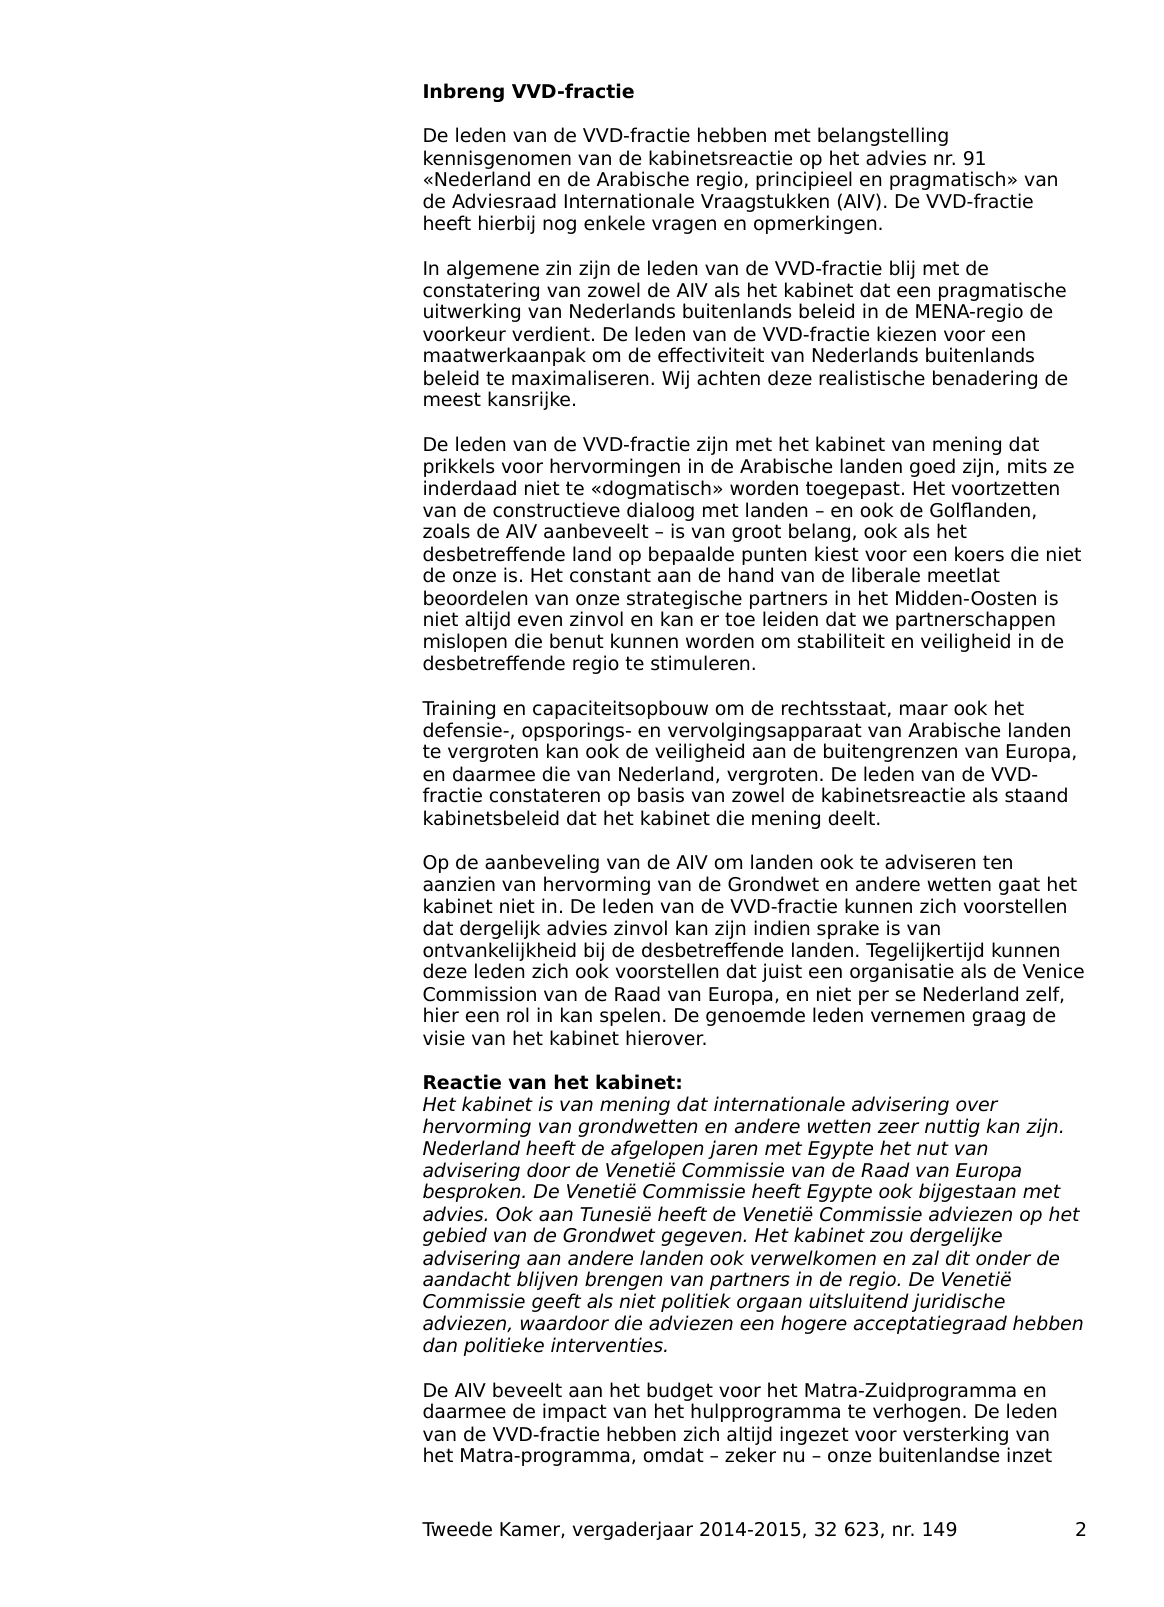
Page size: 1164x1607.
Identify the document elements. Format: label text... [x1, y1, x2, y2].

text Reactie van het kabinet: [422, 1072, 1087, 1093]
subtitle Inbreng VVD-fractie [422, 81, 1087, 103]
text De leden van de VVD-fractie hebben met belangstelling kennisgenomen van de kabinetsreactie op het advies nr. 91 «Nederland en de Arabische regio, principieel en pragmatisch» van de Adviesraad Internationale Vraagstukken (AIV). De VVD-fractie heeft hierbij nog enkele vragen en opmerkingen. [422, 125, 1087, 235]
text De AIV beveelt aan het budget voor het Matra-Zuidprogramma en daarmee de impact van het hulpprogramma te verhogen. De leden van de VVD-fractie hebben zich altijd ingezet voor versterking van het Matra-programma, omdat – zeker nu – onze buitenlandse inzet [422, 1379, 1087, 1467]
text In algemene zin zijn de leden van de VVD-fractie blij met de constatering van zowel de AIV als het kabinet dat een pragmatische uitwerking van Nederlands buitenlands beleid in de MENA-regio de voorkeur verdient. De leden van de VVD-fractie kiezen voor een maatwerkaanpak om de effectiviteit van Nederlands buitenlands beleid te maximaliseren. Wij achten deze realistische benadering de meest kansrijke. [422, 257, 1087, 411]
text De leden van de VVD-fractie zijn met het kabinet van mening dat prikkels voor hervormingen in de Arabische landen goed zijn, mits ze inderdaad niet te «dogmatisch» worden toegepast. Het voortzetten van de constructieve dialoog met landen – en ook de Golflanden, zoals de AIV aanbeveelt – is van groot belang, ook als het desbetreffende land op bepaalde punten kiest voor een koers die niet de onze is. Het constant aan de hand van de liberale meetlat beoordelen van onze strategische partners in het Midden-Oosten is niet altijd even zinvol en kan er toe leiden dat we partnerschappen mislopen die benut kunnen worden om stabiliteit en veiligheid in de desbetreffende regio te stimuleren. [422, 433, 1087, 675]
text Het kabinet is van mening dat internationale advisering over hervorming van grondwetten en andere wetten zeer nuttig kan zijn. Nederland heeft de afgelopen jaren met Egypte het nut van advisering door de Venetië Commissie van de Raad van Europa besproken. De Venetië Commissie heeft Egypte ook bijgestaan met advies. Ook aan Tunesië heeft de Venetië Commissie adviezen op het gebied van de Grondwet gegeven. Het kabinet zou dergelijke advisering aan andere landen ook verwelkomen en zal dit onder de aandacht blijven brengen van partners in de regio. De Venetië Commissie geeft als niet politiek orgaan uitsluitend juridische adviezen, waardoor die adviezen een hogere acceptatiegraad hebben dan politieke interventies. [422, 1093, 1087, 1357]
text Op de aanbeveling van de AIV om landen ook te adviseren ten aanzien van hervorming van de Grondwet en andere wetten gaat het kabinet niet in. De leden van de VVD-fractie kunnen zich voorstellen dat dergelijk advies zinvol kan zijn indien sprake is van ontvankelijkheid bij de desbetreffende landen. Tegelijkertijd kunnen deze leden zich ook voorstellen dat juist een organisatie als de Venice Commission van de Raad van Europa, en niet per se Nederland zelf, hier een rol in kan spelen. De genoemde leden vernemen graag de visie van het kabinet hierover. [422, 852, 1087, 1049]
text Training en capaciteitsopbouw om de rechtsstaat, maar ook het defensie-, opsporings- en vervolgingsapparaat van Arabische landen te vergroten kan ook de veiligheid aan de buitengrenzen van Europa, en daarmee die van Nederland, vergroten. De leden van de VVD-fractie constateren op basis van zowel de kabinetsreactie als staand kabinetsbeleid dat het kabinet die mening deelt. [422, 697, 1087, 829]
